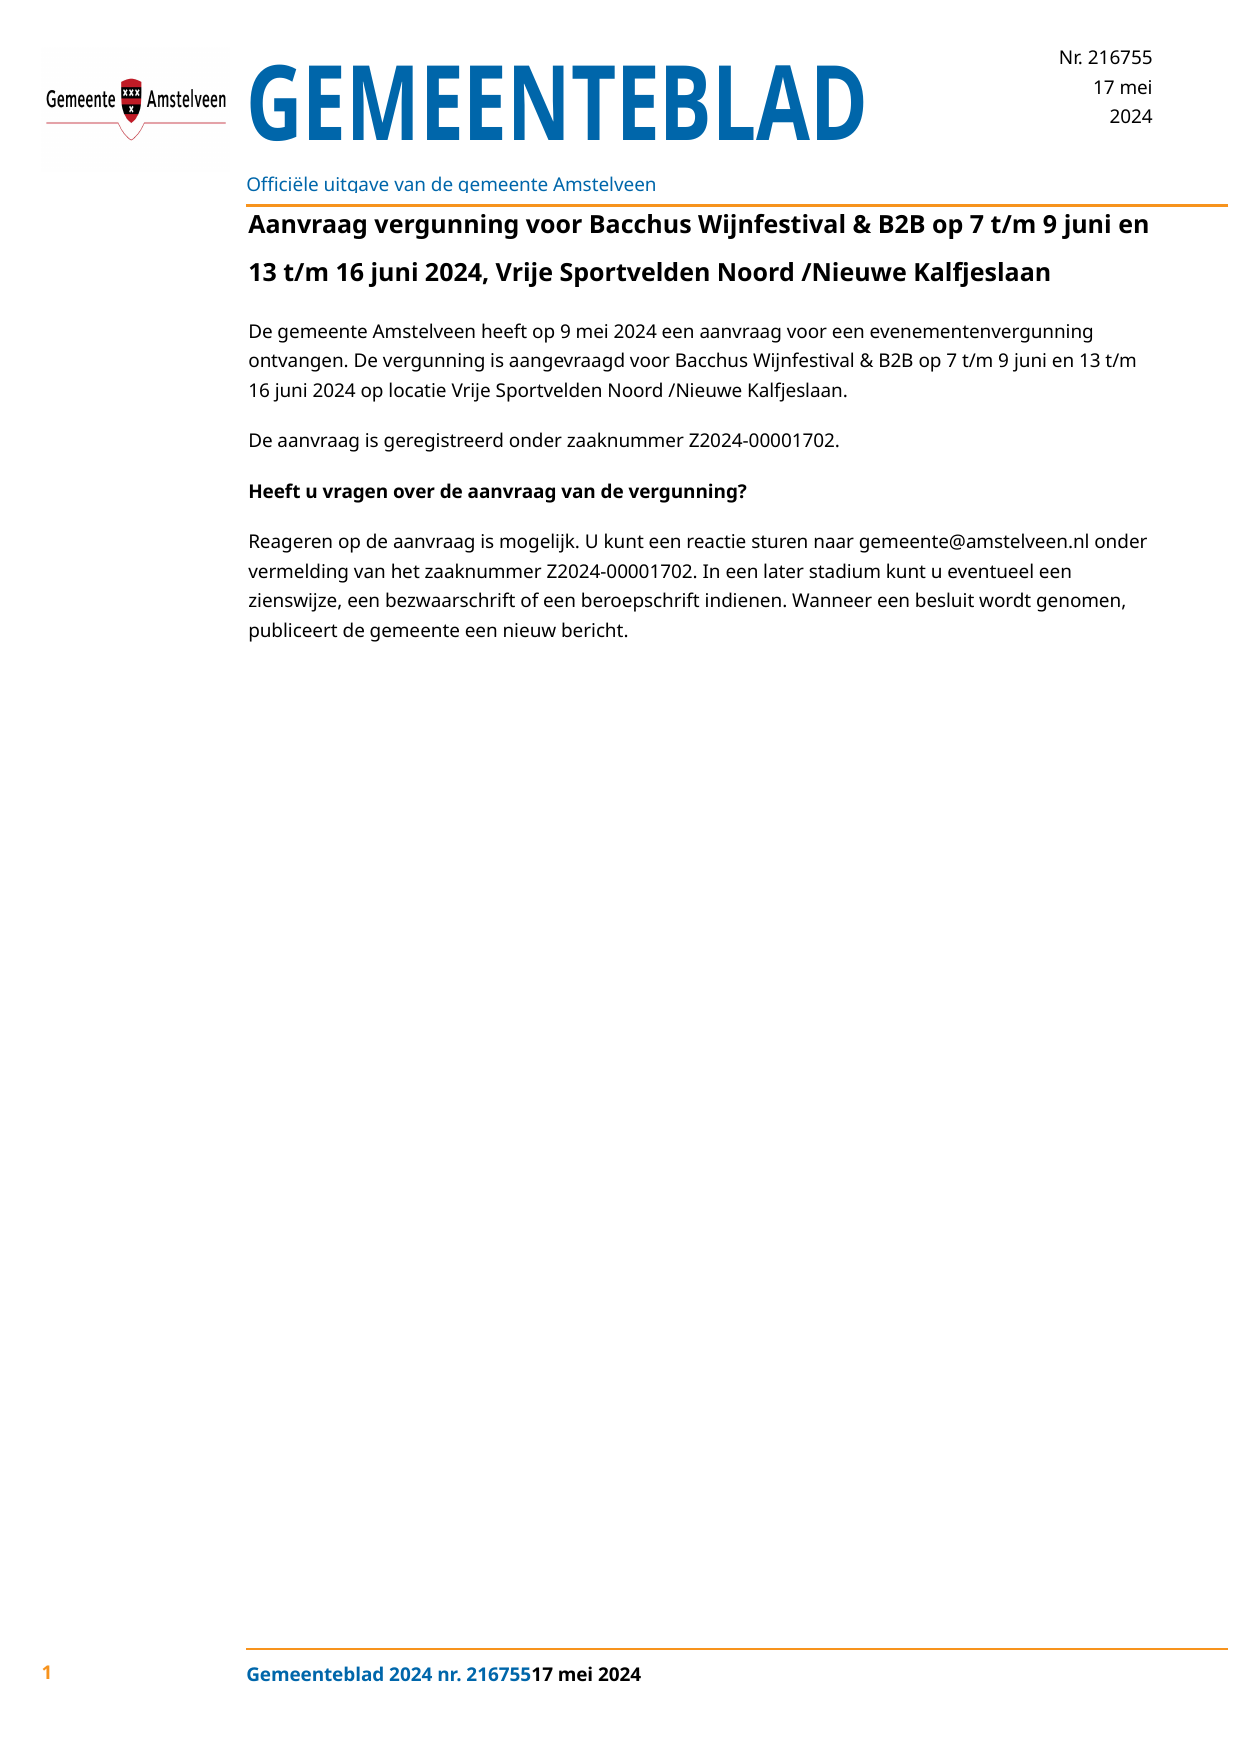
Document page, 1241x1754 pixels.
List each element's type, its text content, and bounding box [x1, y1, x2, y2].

text Heeft u vragen over de aanvraag van de vergunning? [248, 478, 1152, 504]
text Reageren op de aanvraag is mogelijk. U kunt een reactie sturen naar gemeente@amstelveen.nl onder vermelding van het zaaknummer Z2024-00001702. In een later stadium kunt u eventueel een zienswijze, een bezwaarschrift of een beroepschrift indienen. Wanneer een besluit wordt genomen, publiceert de gemeente een nieuw bericht. [248, 528, 1152, 643]
text Aanvraag vergunning voor Bacchus Wijnfestival & B2B op 7 t/m 9 juni en 13 t/m 16 juni 2024, Vrije Sportvelden Noord /Nieuwe Kalfjeslaan [248, 207, 1152, 288]
text De aanvraag is geregistreerd onder zaaknummer Z2024-00001702. [248, 427, 1152, 453]
text De gemeente Amstelveen heeft op 9 mei 2024 een aanvraag voor een evenementenvergunning ontvangen. De vergunning is aangevraagd voor Bacchus Wijnfestival & B2B op 7 t/m 9 juni en 13 t/m 16 juni 2024 op locatie Vrije Sportvelden Noord /Nieuwe Kalfjeslaan. [248, 318, 1152, 403]
picture [41, 47, 231, 172]
